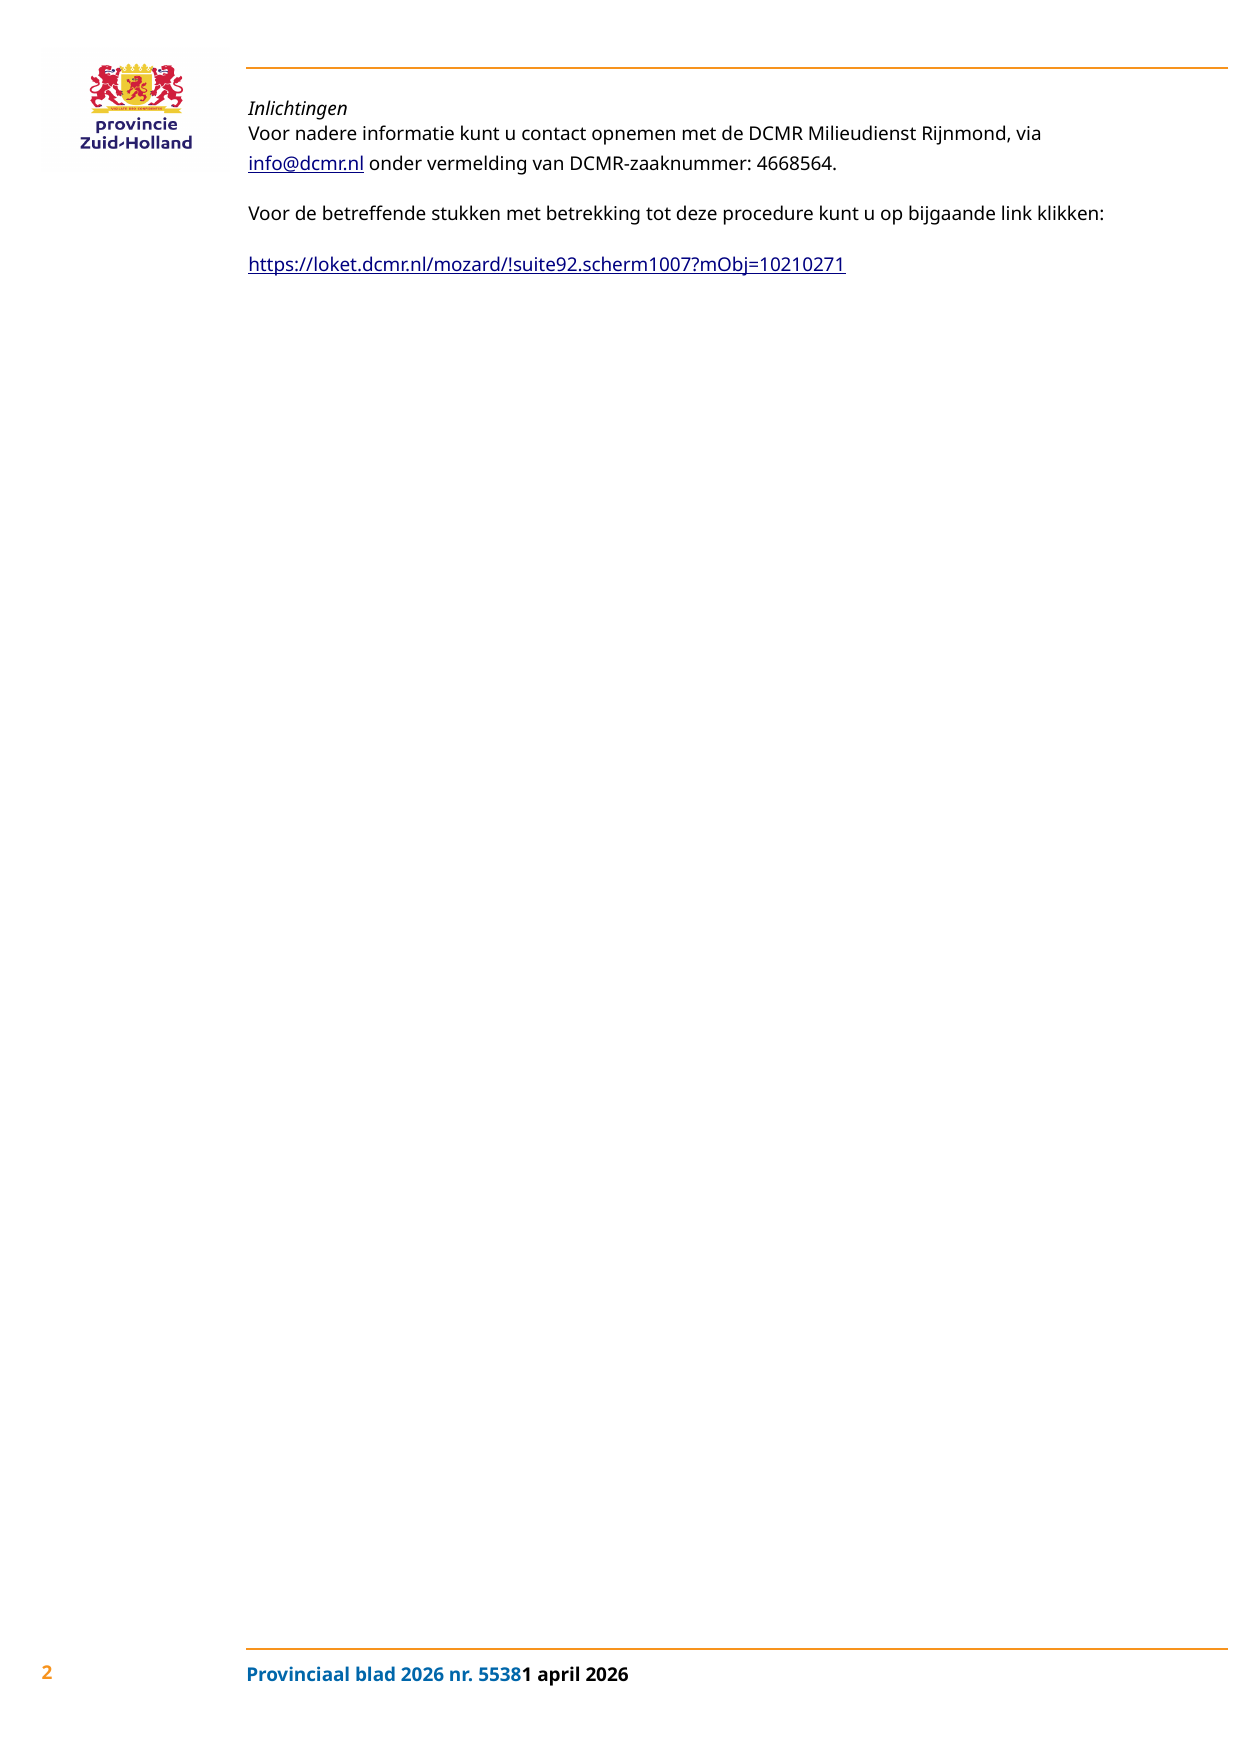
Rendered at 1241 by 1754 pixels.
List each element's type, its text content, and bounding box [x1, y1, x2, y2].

picture [41, 47, 231, 172]
text https://loket.dcmr.nl/mozard/!suite92.scherm1007?mObj=10210271 [248, 251, 1152, 277]
text Voor nadere informatie kunt u contact opnemen met de DCMR Milieudienst Rijnmond, via info@dcmr.nl onder vermelding van DCMR-zaaknummer: 4668564. [248, 121, 1152, 176]
text Voor de betreffende stukken met betrekking tot deze procedure kunt u op bijgaande link klikken: [248, 201, 1152, 226]
text Inlichtingen [248, 95, 1152, 121]
